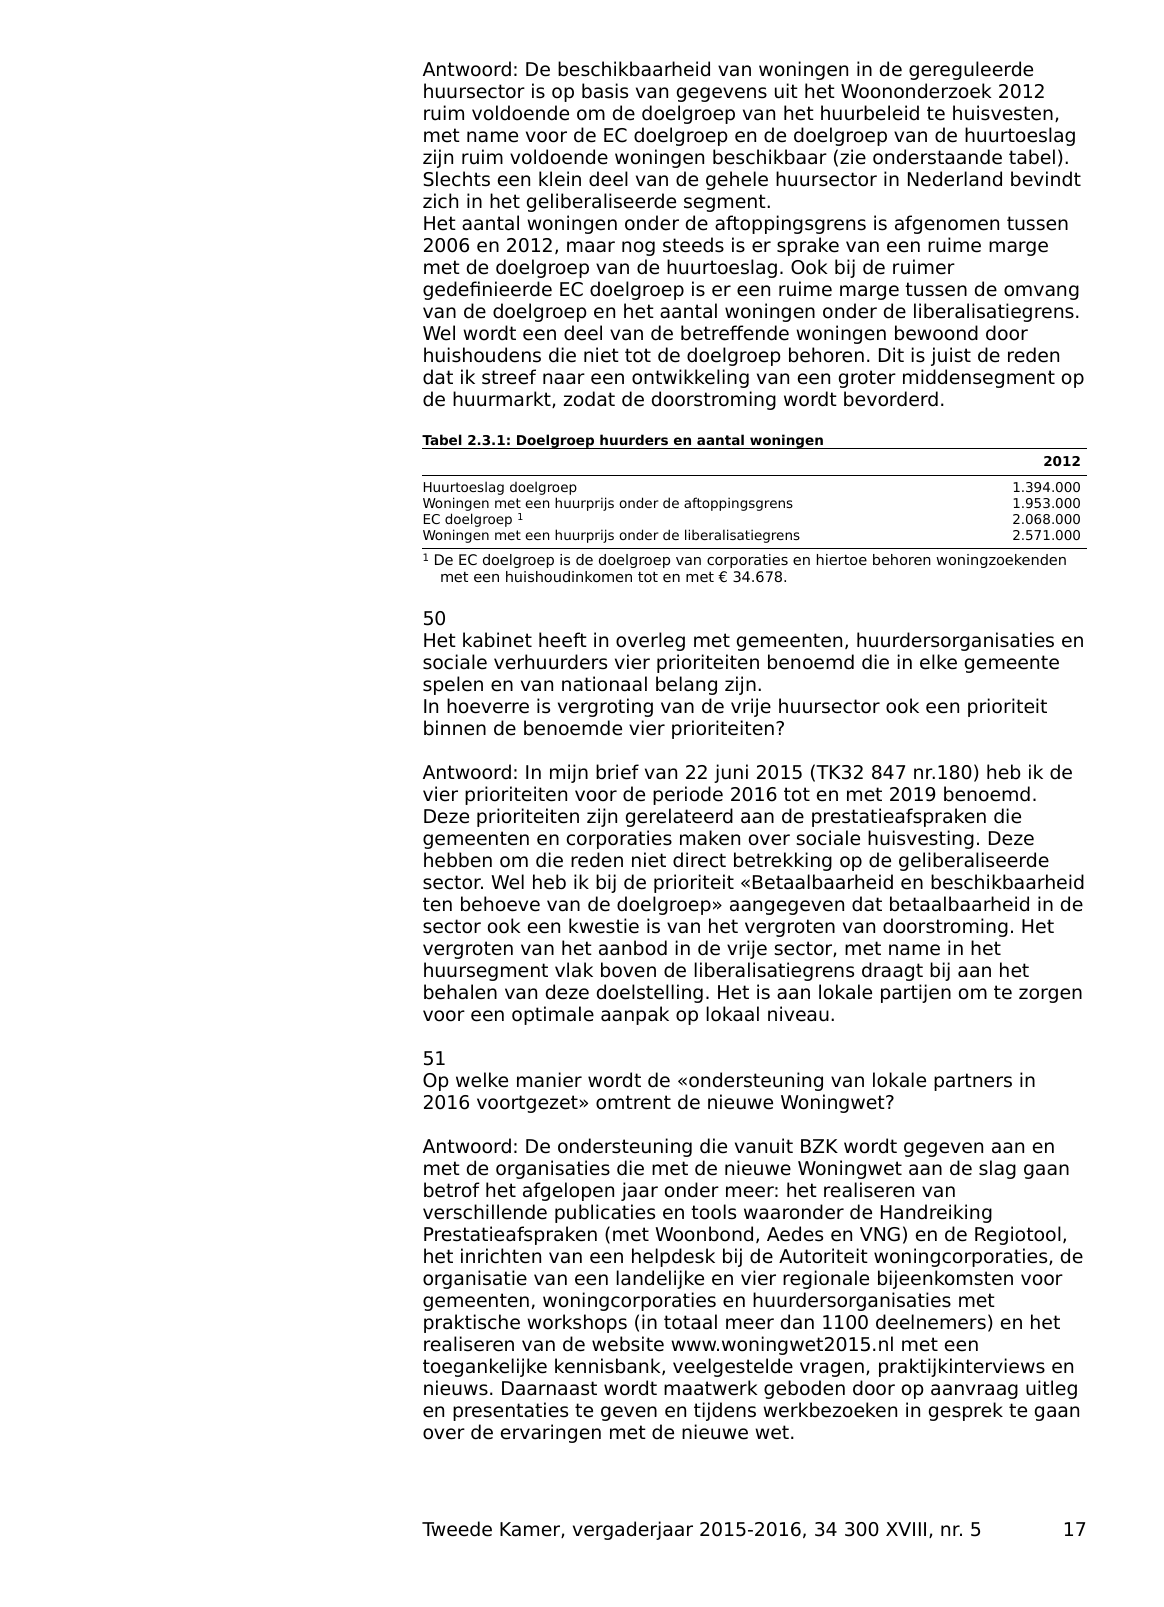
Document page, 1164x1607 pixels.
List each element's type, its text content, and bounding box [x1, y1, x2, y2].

table_cell 1.953.000 [824, 496, 1087, 512]
text Antwoord: In mijn brief van 22 juni 2015 (TK32 847 nr.180) heb ik de vier prioriteiten voor de periode 2016 tot en met 2019 benoemd. Deze prioriteiten zijn gerelateerd aan de prestatieafspraken die gemeenten en corporaties maken over sociale huisvesting. Deze hebben om die reden niet direct betrekking op de geliberaliseerde sector. Wel heb ik bij de prioriteit «Betaalbaarheid en beschikbaarheid ten behoeve van de doelgroep» aangegeven dat betaalbaarheid in de sector ook een kwestie is van het vergroten van doorstroming. Het vergroten van het aanbod in de vrije sector, met name in het huursegment vlak boven de liberalisatiegrens draagt bij aan het behalen van deze doelstelling. Het is aan lokale partijen om te zorgen voor een optimale aanpak op lokaal niveau. [422, 762, 1087, 1026]
text In hoeverre is vergroting van de vrije huursector ook een prioriteit binnen de benoemde vier prioriteiten? [422, 696, 1087, 739]
table_cell Woningen met een huurprijs onder de liberalisatiegrens [422, 528, 824, 548]
table_cell [422, 449, 824, 474]
text Het kabinet heeft in overleg met gemeenten, huurdersorganisaties en sociale verhuurders vier prioriteiten benoemd die in elke gemeente spelen en van nationaal belang zijn. [422, 630, 1087, 696]
text Antwoord: De beschikbaarheid van woningen in de gereguleerde huursector is op basis van gegevens uit het Woononderzoek 2012 ruim voldoende om de doelgroep van het huurbeleid te huisvesten, met name voor de EC doelgroep en de doelgroep van de huurtoeslag zijn ruim voldoende woningen beschikbaar (zie onderstaande tabel). Slechts een klein deel van de gehele huursector in Nederland bevindt zich in het geliberaliseerde segment. [422, 59, 1087, 213]
table_cell 1 De EC doelgroep is de doelgroep van corporaties en hiertoe behoren woningzoekenden met een huishoudinkomen tot en met € 34.678. [422, 549, 1087, 586]
text 50 [422, 608, 1087, 630]
text Antwoord: De ondersteuning die vanuit BZK wordt gegeven aan en met de organisaties die met de nieuwe Woningwet aan de slag gaan betrof het afgelopen jaar onder meer: het realiseren van verschillende publicaties en tools waaronder de Handreiking Prestatieafspraken (met Woonbond, Aedes en VNG) en de Regiotool, het inrichten van een helpdesk bij de Autoriteit woningcorporaties, de organisatie van een landelijke en vier regionale bijeenkomsten voor gemeenten, woningcorporaties en huurdersorganisaties met praktische workshops (in totaal meer dan 1100 deelnemers) en het realiseren van de website www.woningwet2015.nl met een toegankelijke kennisbank, veelgestelde vragen, praktijkinterviews en nieuws. Daarnaast wordt maatwerk geboden door op aanvraag uitleg en presentaties te geven en tijdens werkbezoeken in gesprek te gaan over de ervaringen met de nieuwe wet. [422, 1136, 1087, 1443]
text 51 [422, 1048, 1087, 1070]
text Op welke manier wordt de «ondersteuning van lokale partners in 2016 voortgezet» omtrent de nieuwe Woningwet? [422, 1070, 1087, 1114]
table_cell 1.394.000 [824, 476, 1087, 496]
table_cell Woningen met een huurprijs onder de aftoppingsgrens [422, 496, 824, 512]
table_cell EC doelgroep 1 [422, 512, 824, 527]
table_cell 2.571.000 [824, 528, 1087, 548]
text Het aantal woningen onder de aftoppingsgrens is afgenomen tussen 2006 en 2012, maar nog steeds is er sprake van een ruime marge met de doelgroep van de huurtoeslag. Ook bij de ruimer gedefinieerde EC doelgroep is er een ruime marge tussen de omvang van de doelgroep en het aantal woningen onder de liberalisatiegrens. Wel wordt een deel van de betreffende woningen bewoond door huishoudens die niet tot de doelgroep behoren. Dit is juist de reden dat ik streef naar een ontwikkeling van een groter middensegment op de huurmarkt, zodat de doorstroming wordt bevorderd. [422, 213, 1087, 411]
table_cell 2012 [824, 449, 1087, 474]
table_cell Huurtoeslag doelgroep [422, 476, 824, 496]
table_header Tabel 2.3.1: Doelgroep huurders en aantal woningen [422, 433, 1087, 448]
table_cell 2.068.000 [824, 512, 1087, 527]
